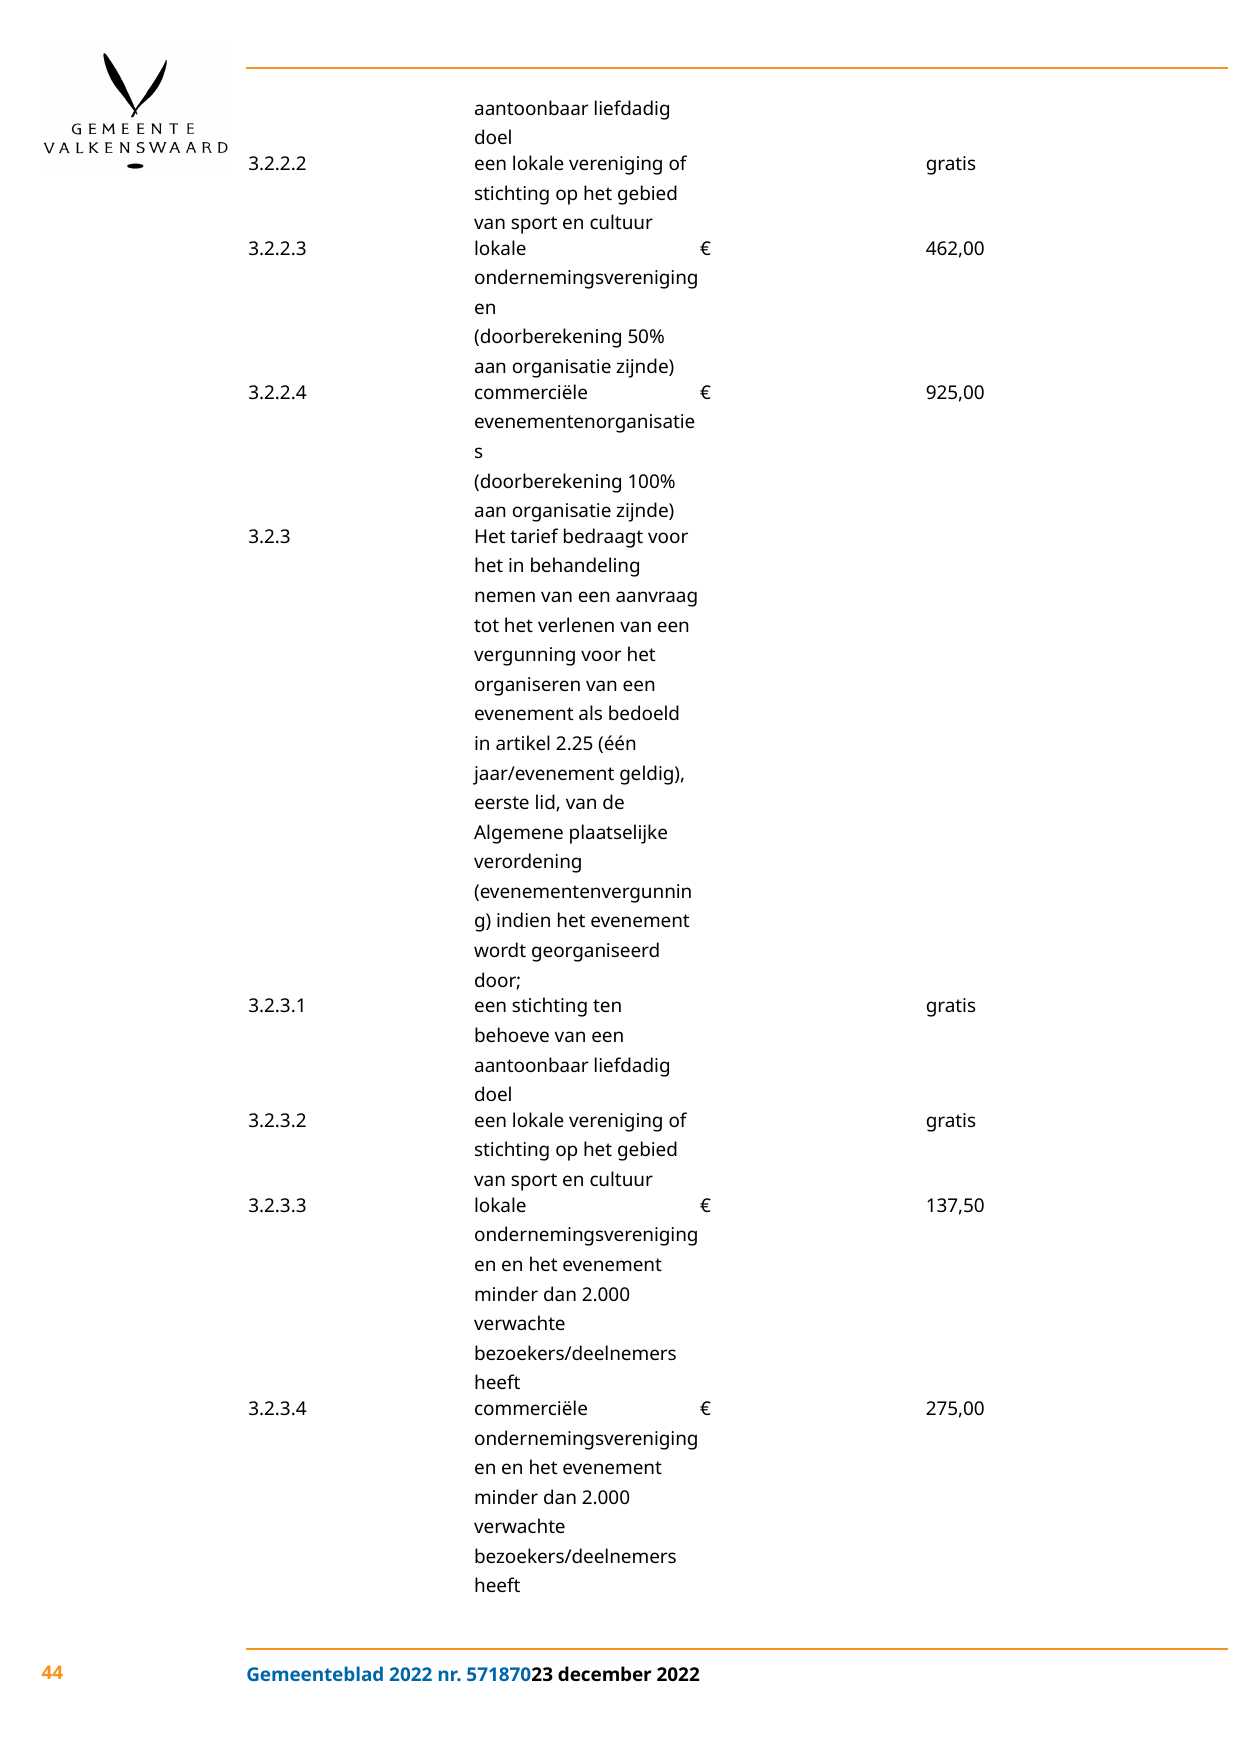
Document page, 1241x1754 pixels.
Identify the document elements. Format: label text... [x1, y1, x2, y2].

table_cell [700, 993, 926, 1107]
table_cell commerciële ondernemingsverenigingen en het evenement minder dan 2.000 verwachte bezoekers/deelnemers heeft [474, 1395, 700, 1598]
table_cell 3.2.3.1 [248, 993, 474, 1107]
table_cell [926, 95, 1152, 150]
table_cell 3.2.2.3 [248, 235, 474, 379]
table_cell 275,00 [926, 1395, 1152, 1598]
table_cell gratis [926, 993, 1152, 1107]
table_cell Het tarief bedraagt voor het in behandeling nemen van een aanvraag tot het verlenen van een vergunning voor het organiseren van een evenement als bedoeld in artikel 2.25 (één jaar/evenement geldig), eerste lid, van de Algemene plaatselijke verordening (evenementenvergunning) indien het evenement wordt georganiseerd door; [474, 523, 700, 993]
table_cell [700, 523, 926, 993]
table_cell [700, 150, 926, 235]
table_cell [248, 95, 474, 150]
table_cell 3.2.2.4 [248, 379, 474, 523]
table_cell [700, 1107, 926, 1192]
table_cell 3.2.3.4 [248, 1395, 474, 1598]
table_cell 137,50 [926, 1192, 1152, 1395]
table_cell [926, 523, 1152, 993]
table_cell € [700, 379, 926, 523]
table_cell € [700, 235, 926, 379]
table_cell een lokale vereniging of stichting op het gebied van sport en cultuur [474, 150, 700, 235]
table_cell 3.2.3 [248, 523, 474, 993]
table_cell gratis [926, 150, 1152, 235]
picture [41, 47, 231, 172]
table_cell lokale ondernemingsverenigingen en het evenement minder dan 2.000 verwachte bezoekers/deelnemers heeft [474, 1192, 700, 1395]
table_cell 925,00 [926, 379, 1152, 523]
table_cell 3.2.3.3 [248, 1192, 474, 1395]
table_cell aantoonbaar liefdadig doel [474, 95, 700, 150]
table_cell een lokale vereniging of stichting op het gebied van sport en cultuur [474, 1107, 700, 1192]
table_cell 3.2.2.2 [248, 150, 474, 235]
table_cell € [700, 1192, 926, 1395]
table_cell gratis [926, 1107, 1152, 1192]
table_cell 462,00 [926, 235, 1152, 379]
table_cell een stichting ten behoeve van een aantoonbaar liefdadig doel [474, 993, 700, 1107]
table_cell 3.2.3.2 [248, 1107, 474, 1192]
table_cell commerciële evenementenorganisaties (doorberekening 100% aan organisatie zijnde) [474, 379, 700, 523]
table_cell € [700, 1395, 926, 1598]
table_cell [700, 95, 926, 150]
table_cell lokale ondernemingsverenigingen (doorberekening 50% aan organisatie zijnde) [474, 235, 700, 379]
